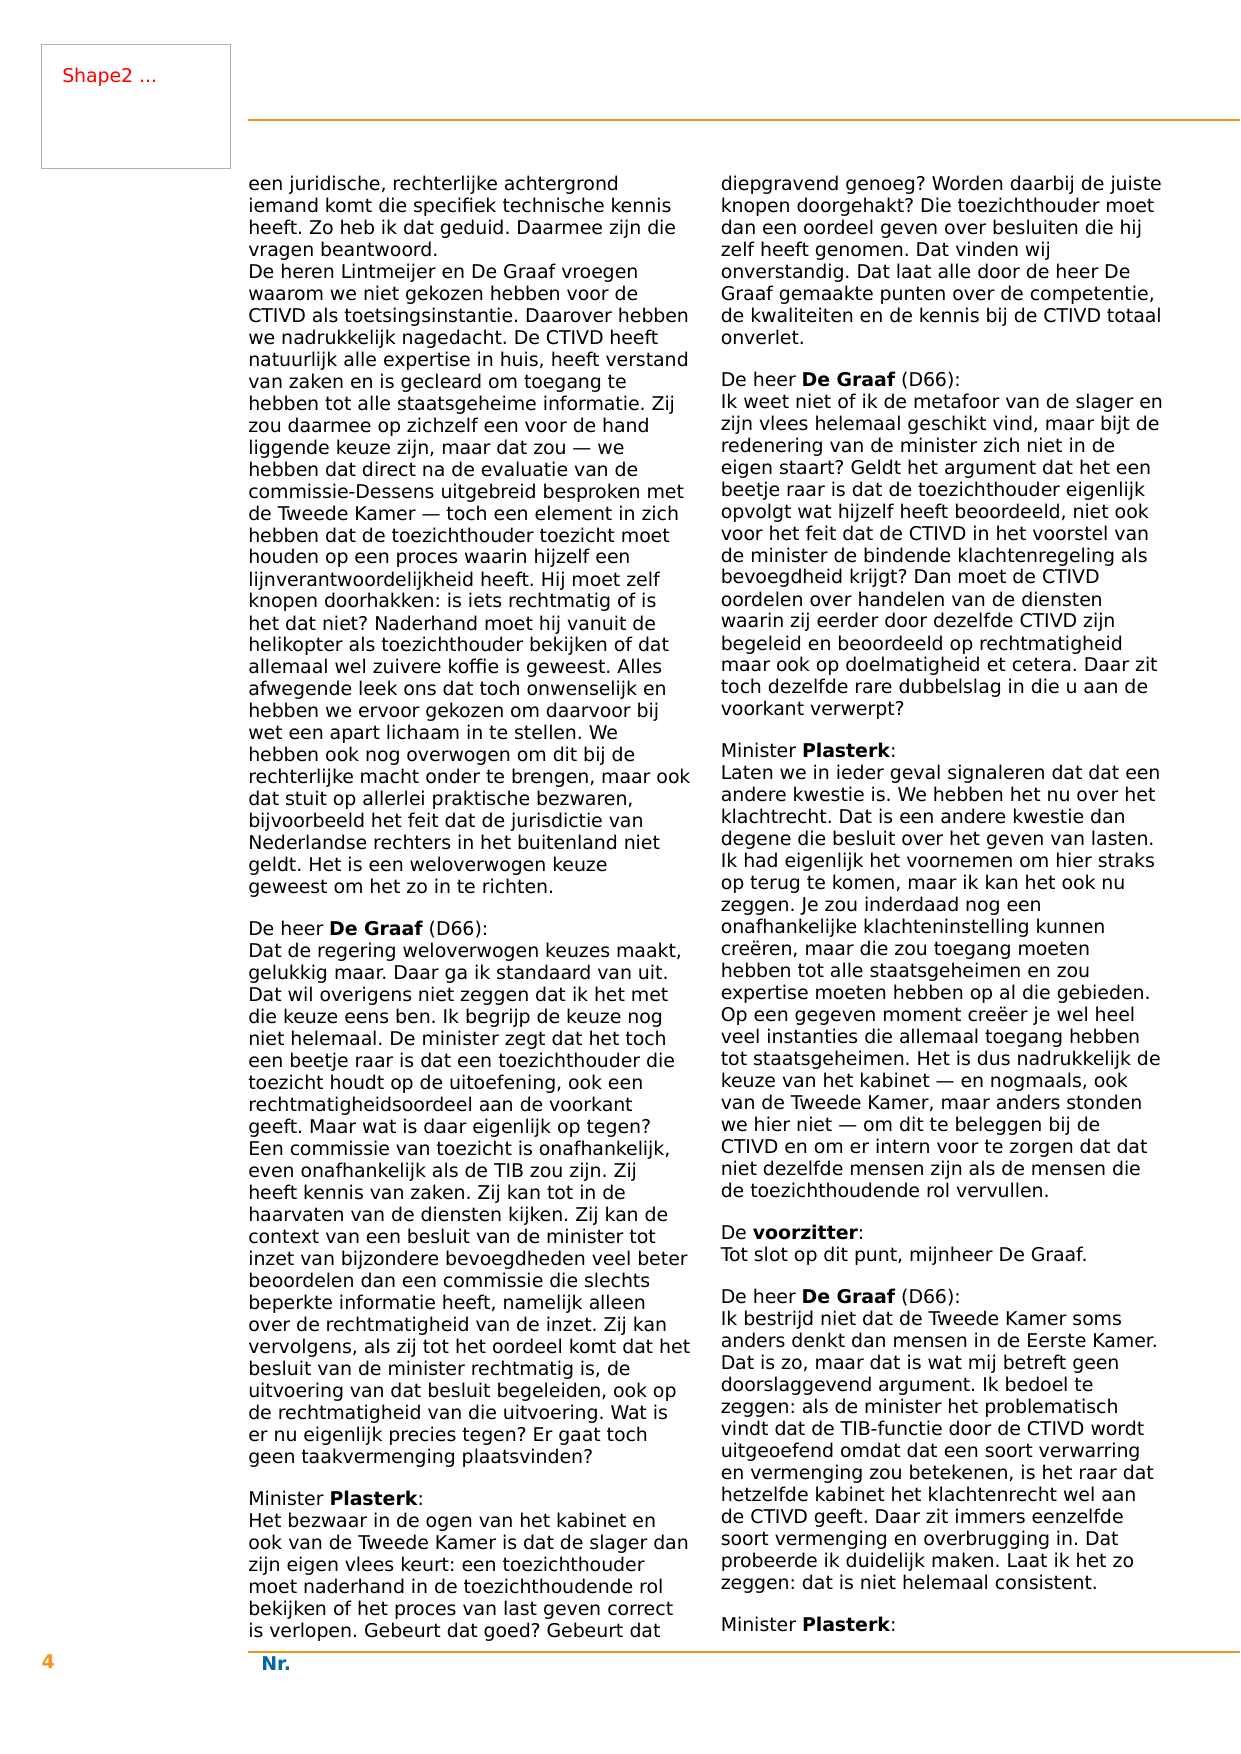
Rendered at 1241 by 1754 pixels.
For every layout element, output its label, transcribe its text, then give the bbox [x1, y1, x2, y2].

text Dat de regering weloverwogen keuzes maakt, gelukkig maar. Daar ga ik standaard van uit. Dat wil overigens niet zeggen dat ik het met die keuze eens ben. Ik begrijp de keuze nog niet helemaal. De minister zegt dat het toch een beetje raar is dat een toezichthouder die toezicht houdt op de uitoefening, ook een rechtmatigheidsoordeel aan de voorkant geeft. Maar wat is daar eigenlijk op tegen? Een commissie van toezicht is onafhankelijk, even onafhankelijk als de TIB zou zijn. Zij heeft kennis van zaken. Zij kan tot in de haarvaten van de diensten kijken. Zij kan de context van een besluit van de minister tot inzet van bijzondere bevoegdheden veel beter beoordelen dan een commissie die slechts beperkte informatie heeft, namelijk alleen over de rechtmatigheid van de inzet. Zij kan vervolgens, als zij tot het oordeel komt dat het besluit van de minister rechtmatig is, de uitvoering van dat besluit begeleiden, ook op de rechtmatigheid van die uitvoering. Wat is er nu eigenlijk precies tegen? Er gaat toch geen taakvermenging plaatsvinden? [248, 940, 691, 1468]
text De heer De Graaf (D66): [721, 1286, 1163, 1308]
text De voorzitter: [721, 1222, 1163, 1244]
text Ik bestrijd niet dat de Tweede Kamer soms anders denkt dan mensen in de Eerste Kamer. Dat is zo, maar dat is wat mij betreft geen doorslaggevend argument. Ik bedoel te zeggen: als de minister het problematisch vindt dat de TIB-functie door de CTIVD wordt uitgeoefend omdat dat een soort verwarring en vermenging zou betekenen, is het raar dat hetzelfde kabinet het klachtenrecht wel aan de CTIVD geeft. Daar zit immers eenzelfde soort vermenging en overbrugging in. Dat probeerde ik duidelijk maken. Laat ik het zo zeggen: dat is niet helemaal consistent. [721, 1308, 1163, 1593]
text Minister Plasterk: [721, 740, 1163, 762]
text diepgravend genoeg? Worden daarbij de juiste knopen doorgehakt? Die toezichthouder moet dan een oordeel geven over besluiten die hij zelf heeft genomen. Dat vinden wij onverstandig. Dat laat alle door de heer De Graaf gemaakte punten over de competentie, de kwaliteiten en de kennis bij de CTIVD totaal onverlet. [721, 173, 1163, 349]
text Laten we in ieder geval signaleren dat dat een andere kwestie is. We hebben het nu over het klachtrecht. Dat is een andere kwestie dan degene die besluit over het geven van lasten. Ik had eigenlijk het voornemen om hier straks op terug te komen, maar ik kan het ook nu zeggen. Je zou inderdaad nog een onafhankelijke klachteninstelling kunnen creëren, maar die zou toegang moeten hebben tot alle staatsgeheimen en zou expertise moeten hebben op al die gebieden. Op een gegeven moment creëer je wel heel veel instanties die allemaal toegang hebben tot staatsgeheimen. Het is dus nadrukkelijk de keuze van het kabinet — en nogmaals, ook van de Tweede Kamer, maar anders stonden we hier niet — om dit te beleggen bij de CTIVD en om er intern voor te zorgen dat dat niet dezelfde mensen zijn als de mensen die de toezichthoudende rol vervullen. [721, 762, 1163, 1202]
text De heer De Graaf (D66): [721, 369, 1163, 391]
text Het bezwaar in de ogen van het kabinet en ook van de Tweede Kamer is dat de slager dan zijn eigen vlees keurt: een toezichthouder moet naderhand in de toezichthoudende rol bekijken of het proces van last geven correct is verlopen. Gebeurt dat goed? Gebeurt dat [248, 1509, 691, 1641]
text Minister Plasterk: [721, 1613, 1163, 1636]
text Minister Plasterk: [248, 1488, 691, 1509]
text Tot slot op dit punt, mijnheer De Graaf. [721, 1244, 1163, 1266]
text De heren Lintmeijer en De Graaf vroegen waarom we niet gekozen hebben voor de CTIVD als toetsingsinstantie. Daarover hebben we nadrukkelijk nagedacht. De CTIVD heeft natuurlijk alle expertise in huis, heeft verstand van zaken en is gecleard om toegang te hebben tot alle staatsgeheime informatie. Zij zou daarmee op zichzelf een voor de hand liggende keuze zijn, maar dat zou — we hebben dat direct na de evaluatie van de commissie-Dessens uitgebreid besproken met de Tweede Kamer — toch een element in zich hebben dat de toezichthouder toezicht moet houden op een proces waarin hijzelf een lijnverantwoordelijkheid heeft. Hij moet zelf knopen doorhakken: is iets rechtmatig of is het dat niet? Naderhand moet hij vanuit de helikopter als toezichthouder bekijken of dat allemaal wel zuivere koffie is geweest. Alles afwegende leek ons dat toch onwenselijk en hebben we ervoor gekozen om daarvoor bij wet een apart lichaam in te stellen. We hebben ook nog overwogen om dit bij de rechterlijke macht onder te brengen, maar ook dat stuit op allerlei praktische bezwaren, bijvoorbeeld het feit dat de jurisdictie van Nederlandse rechters in het buitenland niet geldt. Het is een weloverwogen keuze geweest om het zo in te richten. [248, 261, 691, 898]
text een juridische, rechterlijke achtergrond iemand komt die specifiek technische kennis heeft. Zo heb ik dat geduid. Daarmee zijn die vragen beantwoord. [248, 173, 691, 261]
text De heer De Graaf (D66): [248, 918, 691, 940]
text Ik weet niet of ik de metafoor van de slager en zijn vlees helemaal geschikt vind, maar bijt de redenering van de minister zich niet in de eigen staart? Geldt het argument dat het een beetje raar is dat de toezichthouder eigenlijk opvolgt wat hijzelf heeft beoordeeld, niet ook voor het feit dat de CTIVD in het voorstel van de minister de bindende klachtenregeling als bevoegdheid krijgt? Dan moet de CTIVD oordelen over handelen van de diensten waarin zij eerder door dezelfde CTIVD zijn begeleid en beoordeeld op rechtmatigheid maar ook op doelmatigheid et cetera. Daar zit toch dezelfde rare dubbelslag in die u aan de voorkant verwerpt? [721, 391, 1163, 720]
